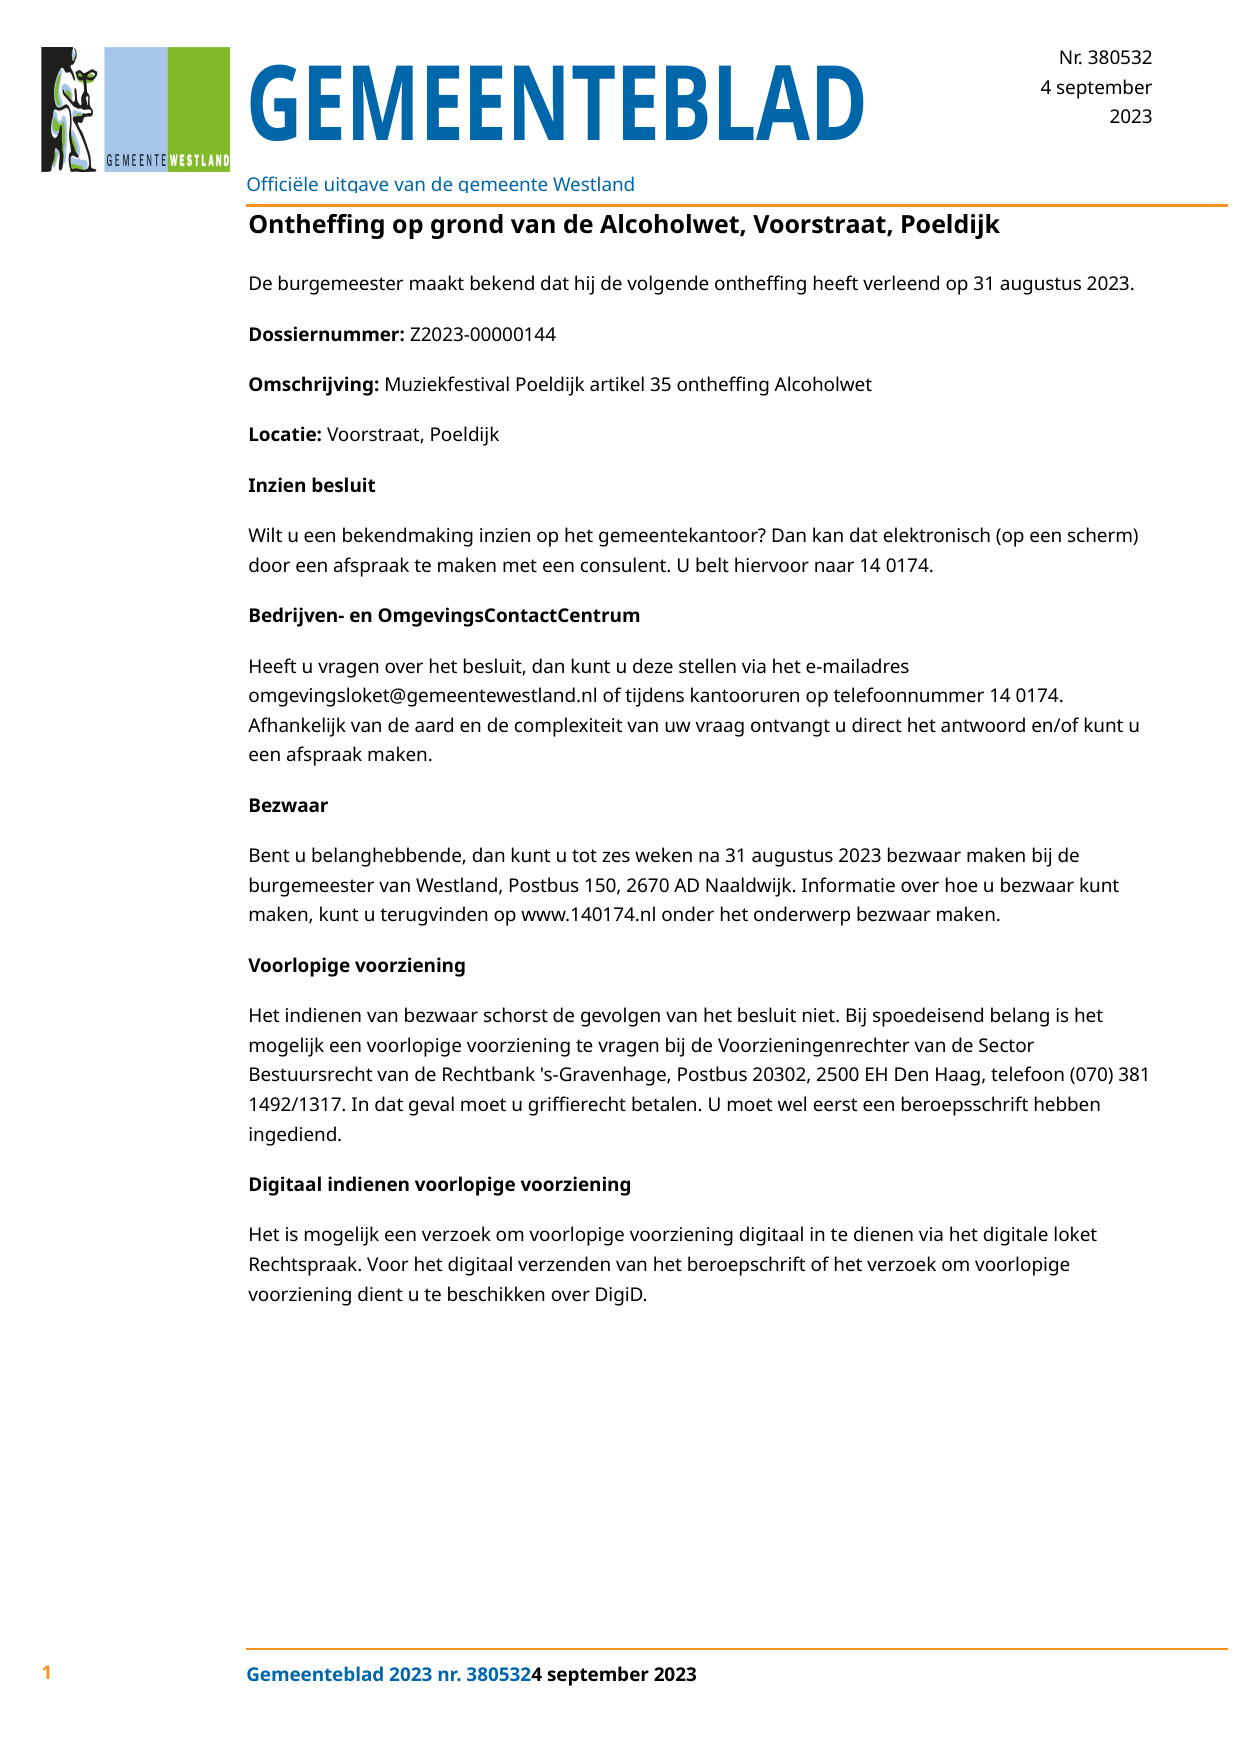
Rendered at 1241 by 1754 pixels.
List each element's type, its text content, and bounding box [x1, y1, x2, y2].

text Locatie: Voorstraat, Poeldijk [248, 422, 1152, 447]
text Digitaal indienen voorlopige voorziening [248, 1171, 1152, 1197]
picture [41, 47, 231, 172]
text Omschrijving: Muziekfestival Poeldijk artikel 35 ontheffing Alcoholwet [248, 371, 1152, 397]
text Heeft u vragen over het besluit, dan kunt u deze stellen via het e-mailadres omgevingsloket@gemeentewestland.nl of tijdens kantooruren op telefoonnummer 14 0174. Afhankelijk van de aard en de complexiteit van uw vraag ontvangt u direct het antwoord en/of kunt u een afspraak maken. [248, 653, 1152, 767]
text Dossiernummer: Z2023-00000144 [248, 321, 1152, 346]
text De burgemeester maakt bekend dat hij de volgende ontheffing heeft verleend op 31 augustus 2023. [248, 270, 1152, 296]
text Bedrijven- en OmgevingsContactCentrum [248, 602, 1152, 628]
text Het is mogelijk een verzoek om voorlopige voorziening digitaal in te dienen via het digitale loket Rechtspraak. Voor het digitaal verzenden van het beroepschrift of het verzoek om voorlopige voorziening dient u te beschikken over DigiD. [248, 1222, 1152, 1306]
text Ontheffing op grond van de Alcoholwet, Voorstraat, Poeldijk [248, 207, 1152, 241]
text Wilt u een bekendmaking inzien op het gemeentekantoor? Dan kan dat elektronisch (op een scherm) door een afspraak te maken met een consulent. U belt hiervoor naar 14 0174. [248, 522, 1152, 578]
text Inzien besluit [248, 472, 1152, 498]
text Bezwaar [248, 792, 1152, 818]
text Bent u belanghebbende, dan kunt u tot zes weken na 31 augustus 2023 bezwaar maken bij de burgemeester van Westland, Postbus 150, 2670 AD Naaldwijk. Informatie over hoe u bezwaar kunt maken, kunt u terugvinden op www.140174.nl onder het onderwerp bezwaar maken. [248, 842, 1152, 927]
text Het indienen van bezwaar schorst de gevolgen van het besluit niet. Bij spoedeisend belang is het mogelijk een voorlopige voorziening te vragen bij de Voorzieningenrechter van de Sector Bestuursrecht van de Rechtbank 's-Gravenhage, Postbus 20302, 2500 EH Den Haag, telefoon (070) 381 1492/1317. In dat geval moet u griffierecht betalen. U moet wel eerst een beroepsschrift hebben ingediend. [248, 1002, 1152, 1146]
text Voorlopige voorziening [248, 952, 1152, 978]
